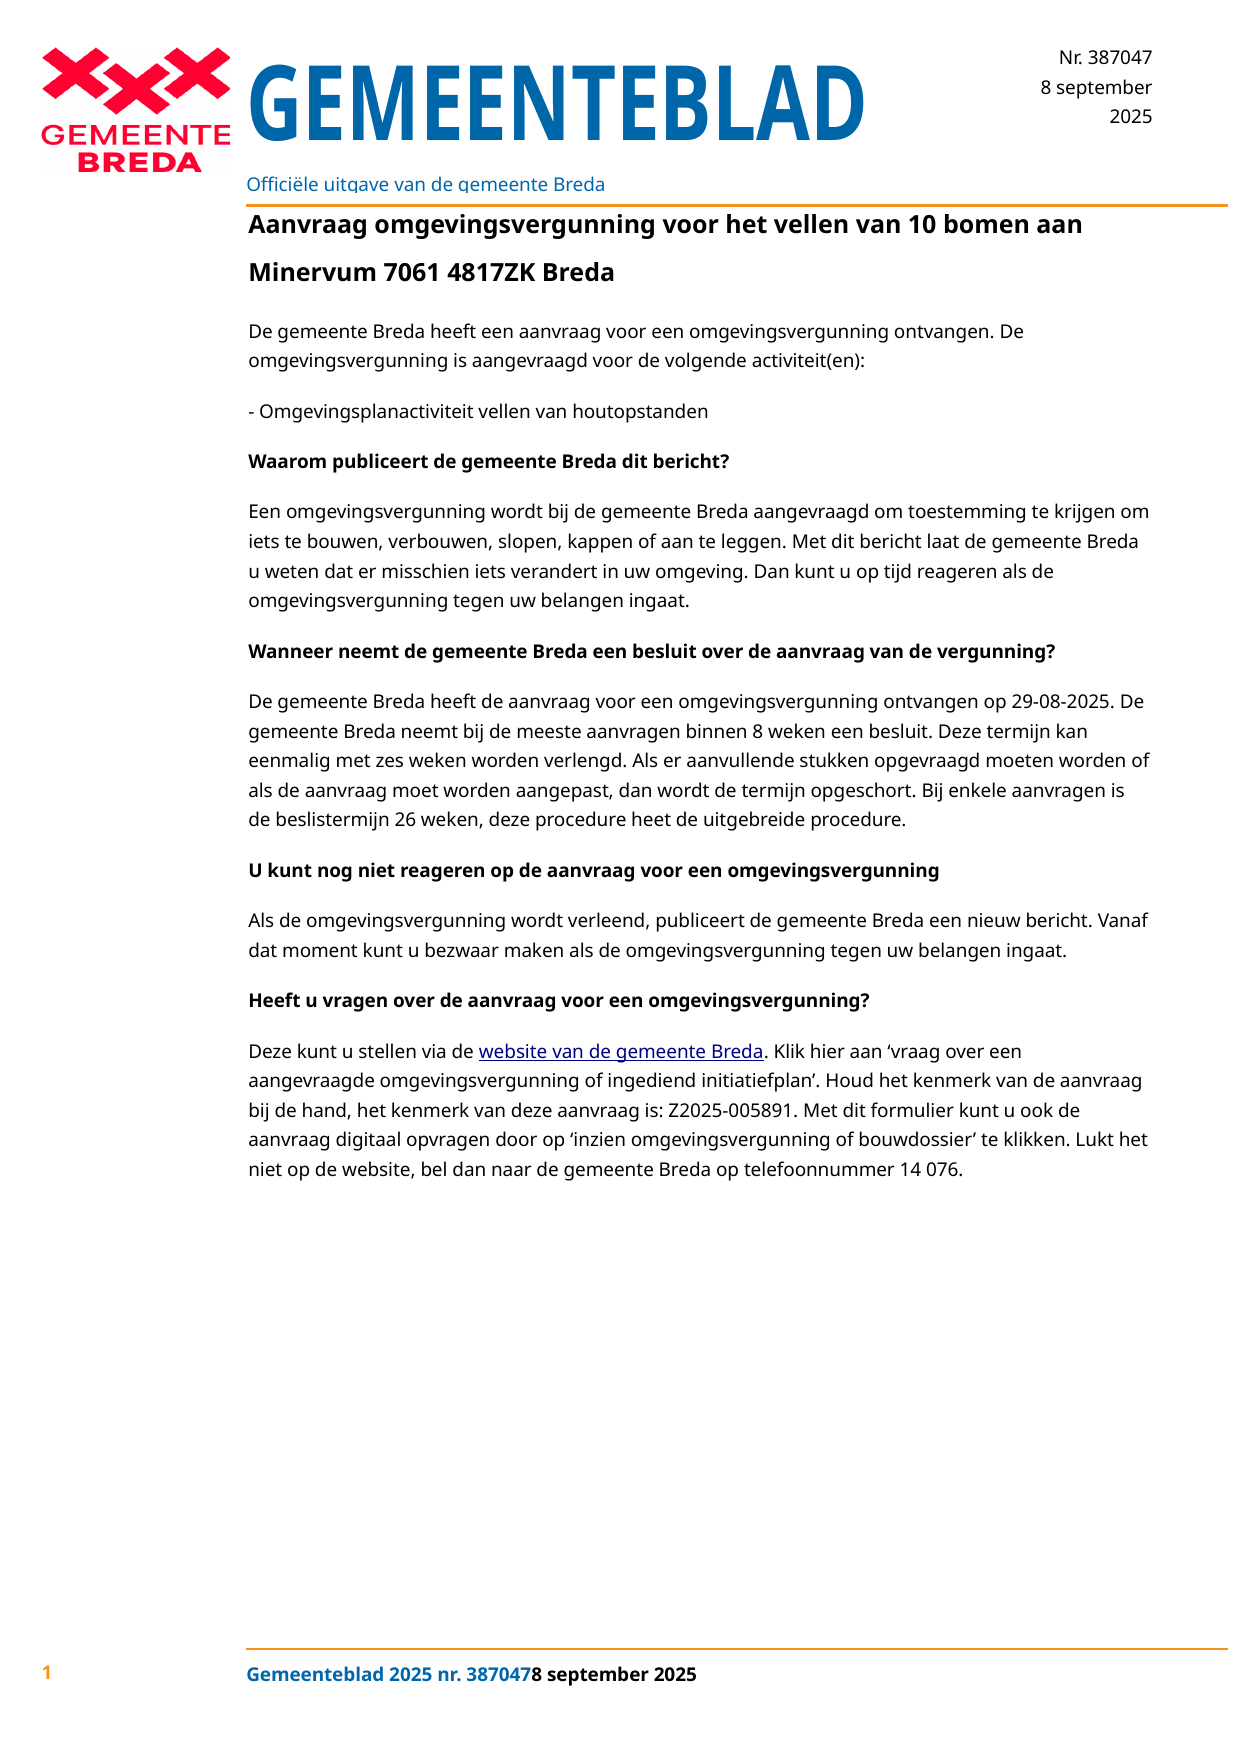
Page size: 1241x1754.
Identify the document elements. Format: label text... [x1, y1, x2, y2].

text - Omgevingsplanactiviteit vellen van houtopstanden [248, 398, 1152, 424]
text Deze kunt u stellen via de website van de gemeente Breda. Klik hier aan ‘vraag over een aangevraagde omgevingsvergunning of ingediend initiatiefplan’. Houd het kenmerk van de aanvraag bij de hand, het kenmerk van deze aanvraag is: Z2025-005891. Met dit formulier kunt u ook de aanvraag digitaal opvragen door op ‘inzien omgevingsvergunning of bouwdossier’ te klikken. Lukt het niet op de website, bel dan naar de gemeente Breda op telefoonnummer 14 076. [248, 1038, 1152, 1182]
picture [41, 47, 231, 172]
text Aanvraag omgevingsvergunning voor het vellen van 10 bomen aan Minervum 7061 4817ZK Breda [248, 207, 1152, 288]
text Als de omgevingsvergunning wordt verleend, publiceert de gemeente Breda een nieuw bericht. Vanaf dat moment kunt u bezwaar maken als de omgevingsvergunning tegen uw belangen ingaat. [248, 907, 1152, 963]
text Een omgevingsvergunning wordt bij de gemeente Breda aangevraagd om toestemming te krijgen om iets te bouwen, verbouwen, slopen, kappen of aan te leggen. Met dit bericht laat de gemeente Breda u weten dat er misschien iets verandert in uw omgeving. Dan kunt u op tijd reageren als de omgevingsvergunning tegen uw belangen ingaat. [248, 499, 1152, 613]
text Heeft u vragen over de aanvraag voor een omgevingsvergunning? [248, 987, 1152, 1013]
text Waarom publiceert de gemeente Breda dit bericht? [248, 448, 1152, 474]
text Wanneer neemt de gemeente Breda een besluit over de aanvraag van de vergunning? [248, 638, 1152, 664]
text U kunt nog niet reageren op de aanvraag voor een omgevingsvergunning [248, 857, 1152, 883]
text De gemeente Breda heeft de aanvraag voor een omgevingsvergunning ontvangen op 29-08-2025. De gemeente Breda neemt bij de meeste aanvragen binnen 8 weken een besluit. Deze termijn kan eenmalig met zes weken worden verlengd. Als er aanvullende stukken opgevraagd moeten worden of als de aanvraag moet worden aangepast, dan wordt de termijn opgeschort. Bij enkele aanvragen is de beslistermijn 26 weken, deze procedure heet de uitgebreide procedure. [248, 688, 1152, 832]
text De gemeente Breda heeft een aanvraag voor een omgevingsvergunning ontvangen. De omgevingsvergunning is aangevraagd voor de volgende activiteit(en): [248, 318, 1152, 373]
